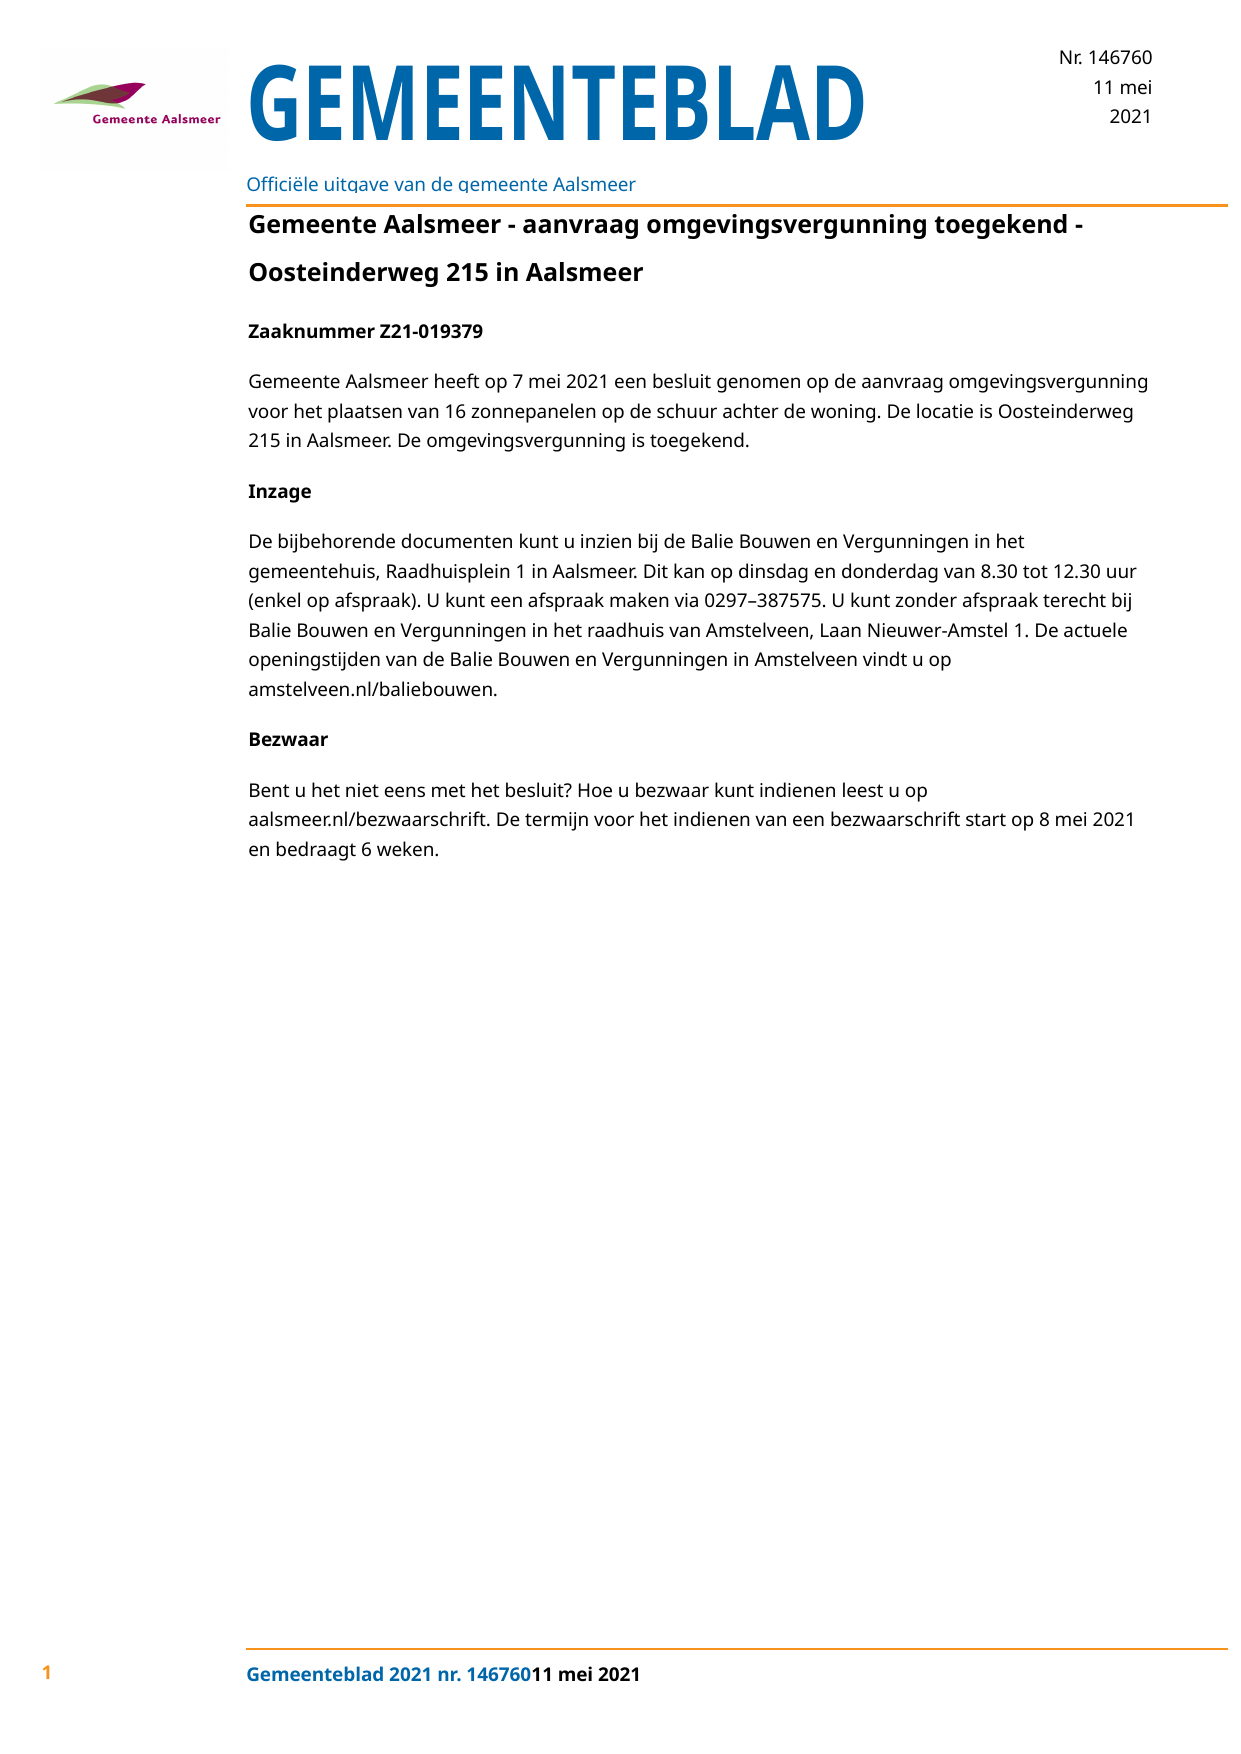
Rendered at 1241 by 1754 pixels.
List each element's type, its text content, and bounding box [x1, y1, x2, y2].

text Inzage [248, 478, 1152, 504]
text Bent u het niet eens met het besluit? Hoe u bezwaar kunt indienen leest u op aalsmeer.nl/bezwaarschrift. De termijn voor het indienen van een bezwaarschrift start op 8 mei 2021 en bedraagt 6 weken. [248, 777, 1152, 862]
text Gemeente Aalsmeer heeft op 7 mei 2021 een besluit genomen op de aanvraag omgevingsvergunning voor het plaatsen van 16 zonnepanelen op de schuur achter de woning. De locatie is Oosteinderweg 215 in Aalsmeer. De omgevingsvergunning is toegekend. [248, 368, 1152, 453]
picture [41, 47, 231, 172]
text De bijbehorende documenten kunt u inzien bij de Balie Bouwen en Vergunningen in het gemeentehuis, Raadhuisplein 1 in Aalsmeer. Dit kan op dinsdag en donderdag van 8.30 tot 12.30 uur (enkel op afspraak). U kunt een afspraak maken via 0297–387575. U kunt zonder afspraak terecht bij Balie Bouwen en Vergunningen in het raadhuis van Amstelveen, Laan Nieuwer-Amstel 1. De actuele openingstijden van de Balie Bouwen en Vergunningen in Amstelveen vindt u op amstelveen.nl/baliebouwen. [248, 528, 1152, 702]
text Bezwaar [248, 727, 1152, 752]
text Zaaknummer Z21-019379 [248, 318, 1152, 344]
text Gemeente Aalsmeer - aanvraag omgevingsvergunning toegekend - Oosteinderweg 215 in Aalsmeer [248, 207, 1152, 288]
